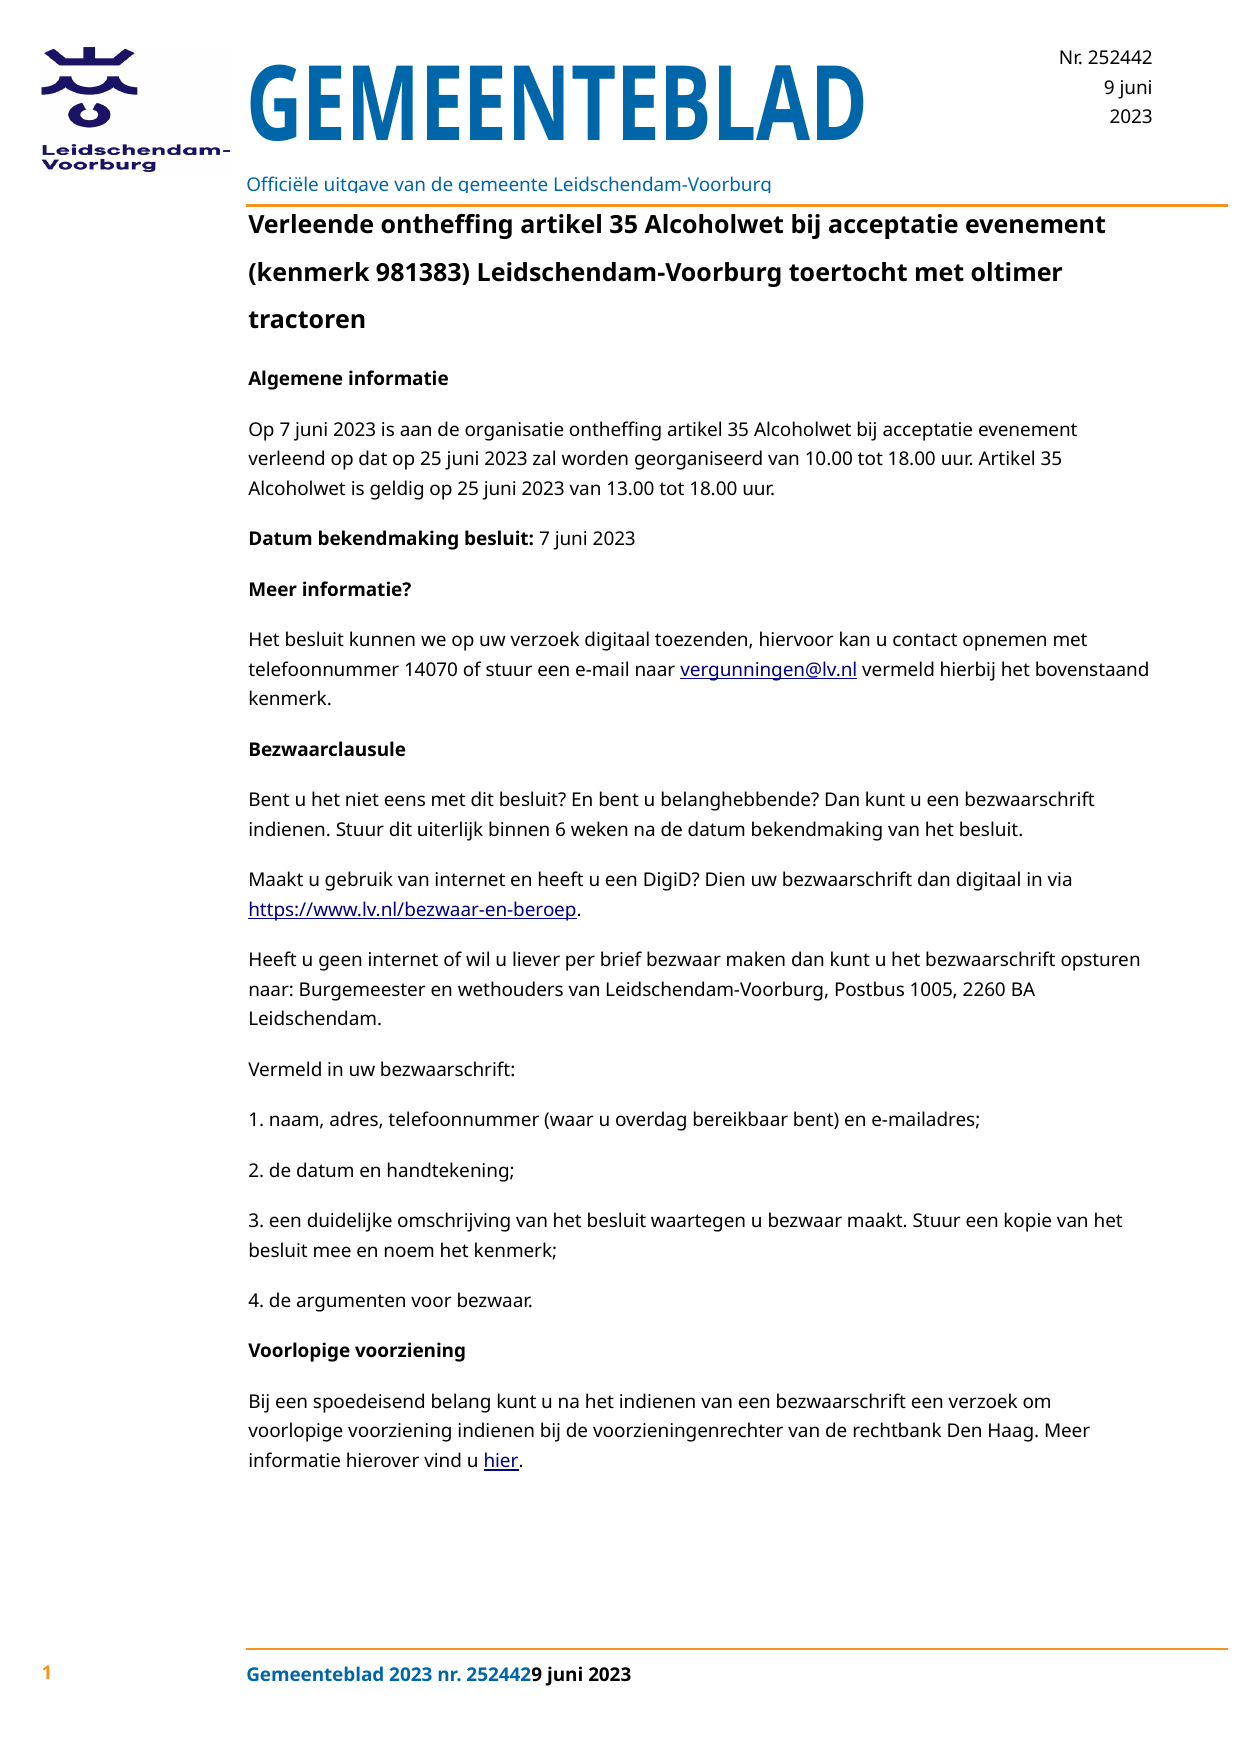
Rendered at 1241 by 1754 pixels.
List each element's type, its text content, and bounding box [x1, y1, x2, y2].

text 2. de datum en handtekening; [248, 1157, 1152, 1182]
text 3. een duidelijke omschrijving van het besluit waartegen u bezwaar maakt. Stuur een kopie van het besluit mee en noem het kenmerk; [248, 1207, 1152, 1262]
picture [41, 47, 231, 172]
text Datum bekendmaking besluit: 7 juni 2023 [248, 526, 1152, 551]
text Het besluit kunnen we op uw verzoek digitaal toezenden, hiervoor kan u contact opnemen met telefoonnummer 14070 of stuur een e-mail naar vergunningen@lv.nl vermeld hierbij het bovenstaand kenmerk. [248, 626, 1152, 711]
text Heeft u geen internet of wil u liever per brief bezwaar maken dan kunt u het bezwaarschrift opsturen naar: Burgemeester en wethouders van Leidschendam-Voorburg, Postbus 1005, 2260 BA Leidschendam. [248, 946, 1152, 1031]
text Bij een spoedeisend belang kunt u na het indienen van een bezwaarschrift een verzoek om voorlopige voorziening indienen bij de voorzieningenrechter van de rechtbank Den Haag. Meer informatie hierover vind u hier. [248, 1388, 1152, 1473]
text 4. de argumenten voor bezwaar. [248, 1287, 1152, 1313]
text Verleende ontheffing artikel 35 Alcoholwet bij acceptatie evenement (kenmerk 981383) Leidschendam-Voorburg toertocht met oltimer tractoren [248, 207, 1152, 336]
text Vermeld in uw bezwaarschrift: [248, 1056, 1152, 1082]
text Op 7 juni 2023 is aan de organisatie ontheffing artikel 35 Alcoholwet bij acceptatie evenement verleend op dat op 25 juni 2023 zal worden georganiseerd van 10.00 tot 18.00 uur. Artikel 35 Alcoholwet is geldig op 25 juni 2023 van 13.00 tot 18.00 uur. [248, 416, 1152, 501]
text 1. naam, adres, telefoonnummer (waar u overdag bereikbaar bent) en e-mailadres; [248, 1106, 1152, 1132]
text Bezwaarclausule [248, 736, 1152, 762]
text Algemene informatie [248, 366, 1152, 391]
text Bent u het niet eens met dit besluit? En bent u belanghebbende? Dan kunt u een bezwaarschrift indienen. Stuur dit uiterlijk binnen 6 weken na de datum bekendmaking van het besluit. [248, 786, 1152, 842]
text Voorlopige voorziening [248, 1338, 1152, 1363]
text Meer informatie? [248, 576, 1152, 602]
text Maakt u gebruik van internet en heeft u een DigiD? Dien uw bezwaarschrift dan digitaal in via https://www.lv.nl/bezwaar-en-beroep. [248, 866, 1152, 922]
